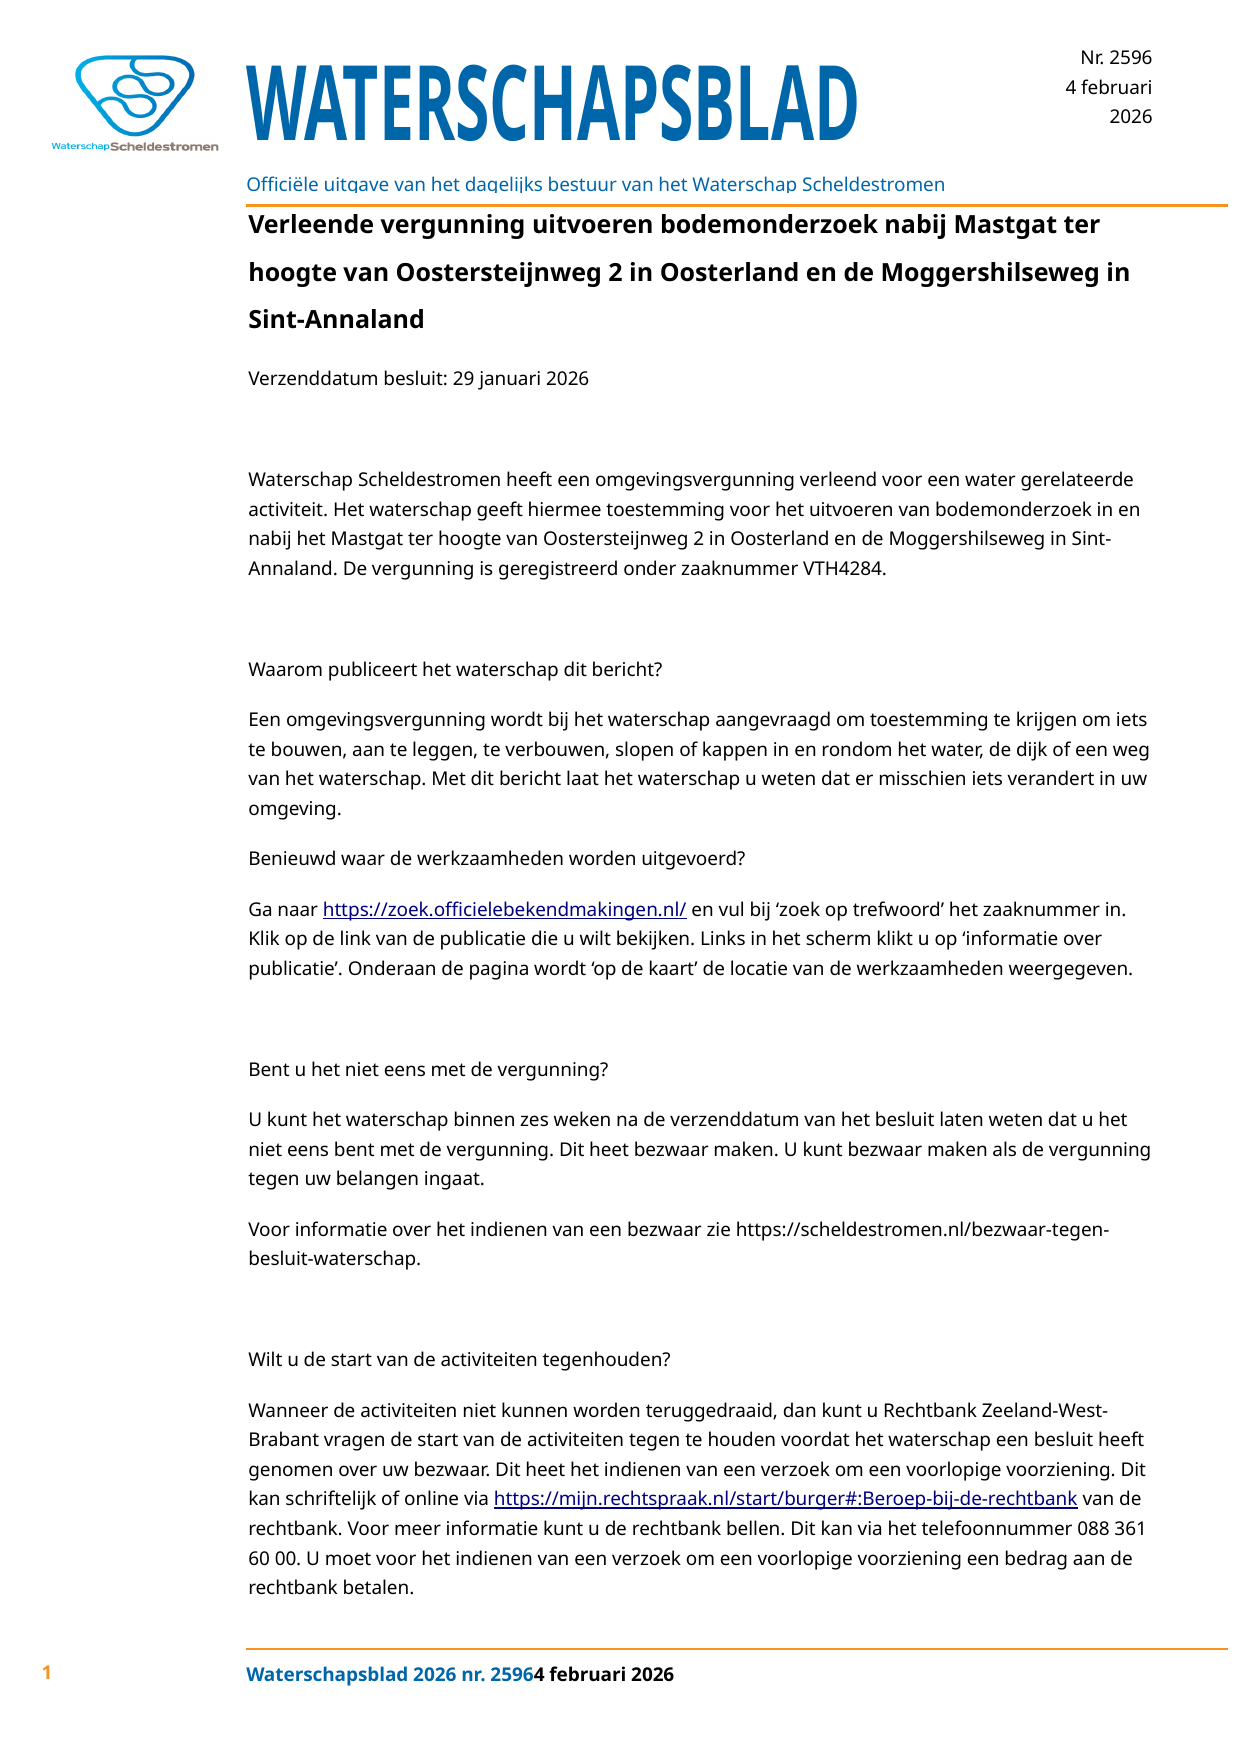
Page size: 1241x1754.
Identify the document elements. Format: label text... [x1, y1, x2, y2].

text Waarom publiceert het waterschap dit bericht? [248, 656, 1152, 682]
text Ga naar https://zoek.officielebekendmakingen.nl/ en vul bij ‘zoek op trefwoord’ het zaaknummer in. Klik op de link van de publicatie die u wilt bekijken. Links in het scherm klikt u op ‘informatie over publicatie’. Onderaan de pagina wordt ‘op de kaart’ de locatie van de werkzaamheden weergegeven. [248, 896, 1152, 981]
text Verleende vergunning uitvoeren bodemonderzoek nabij Mastgat ter hoogte van Oostersteijnweg 2 in Oosterland en de Moggershilseweg in Sint-Annaland [248, 207, 1152, 336]
text Benieuwd waar de werkzaamheden worden uitgevoerd? [248, 846, 1152, 871]
text U kunt het waterschap binnen zes weken na de verzenddatum van het besluit laten weten dat u het niet eens bent met de vergunning. Dit heet bezwaar maken. U kunt bezwaar maken als de vergunning tegen uw belangen ingaat. [248, 1106, 1152, 1191]
text Bent u het niet eens met de vergunning? [248, 1056, 1152, 1082]
text Voor informatie over het indienen van een bezwaar zie https://scheldestromen.nl/bezwaar-tegen-besluit-waterschap. [248, 1216, 1152, 1271]
text Een omgevingsvergunning wordt bij het waterschap aangevraagd om toestemming te krijgen om iets te bouwen, aan te leggen, te verbouwen, slopen of kappen in en rondom het water, de dijk of een weg van het waterschap. Met dit bericht laat het waterschap u weten dat er misschien iets verandert in uw omgeving. [248, 706, 1152, 821]
text Verzenddatum besluit: 29 januari 2026 [248, 366, 1152, 391]
text Wilt u de start van de activiteiten tegenhouden? [248, 1346, 1152, 1372]
picture [41, 47, 231, 172]
text Wanneer de activiteiten niet kunnen worden teruggedraaid, dan kunt u Rechtbank Zeeland-West-Brabant vragen de start van de activiteiten tegen te houden voordat het waterschap een besluit heeft genomen over uw bezwaar. Dit heet het indienen van een verzoek om een voorlopige voorziening. Dit kan schriftelijk of online via https://mijn.rechtspraak.nl/start/burger#:Beroep-bij-de-rechtbank van de rechtbank. Voor meer informatie kunt u de rechtbank bellen. Dit kan via het telefoonnummer 088 361 60 00. U moet voor het indienen van een verzoek om een voorlopige voorziening een bedrag aan de rechtbank betalen. [248, 1397, 1152, 1600]
text Waterschap Scheldestromen heeft een omgevingsvergunning verleend voor een water gerelateerde activiteit. Het waterschap geeft hiermee toestemming voor het uitvoeren van bodemonderzoek in en nabij het Mastgat ter hoogte van Oostersteijnweg 2 in Oosterland en de Moggershilseweg in Sint-Annaland. De vergunning is geregistreerd onder zaaknummer VTH4284. [248, 466, 1152, 581]
